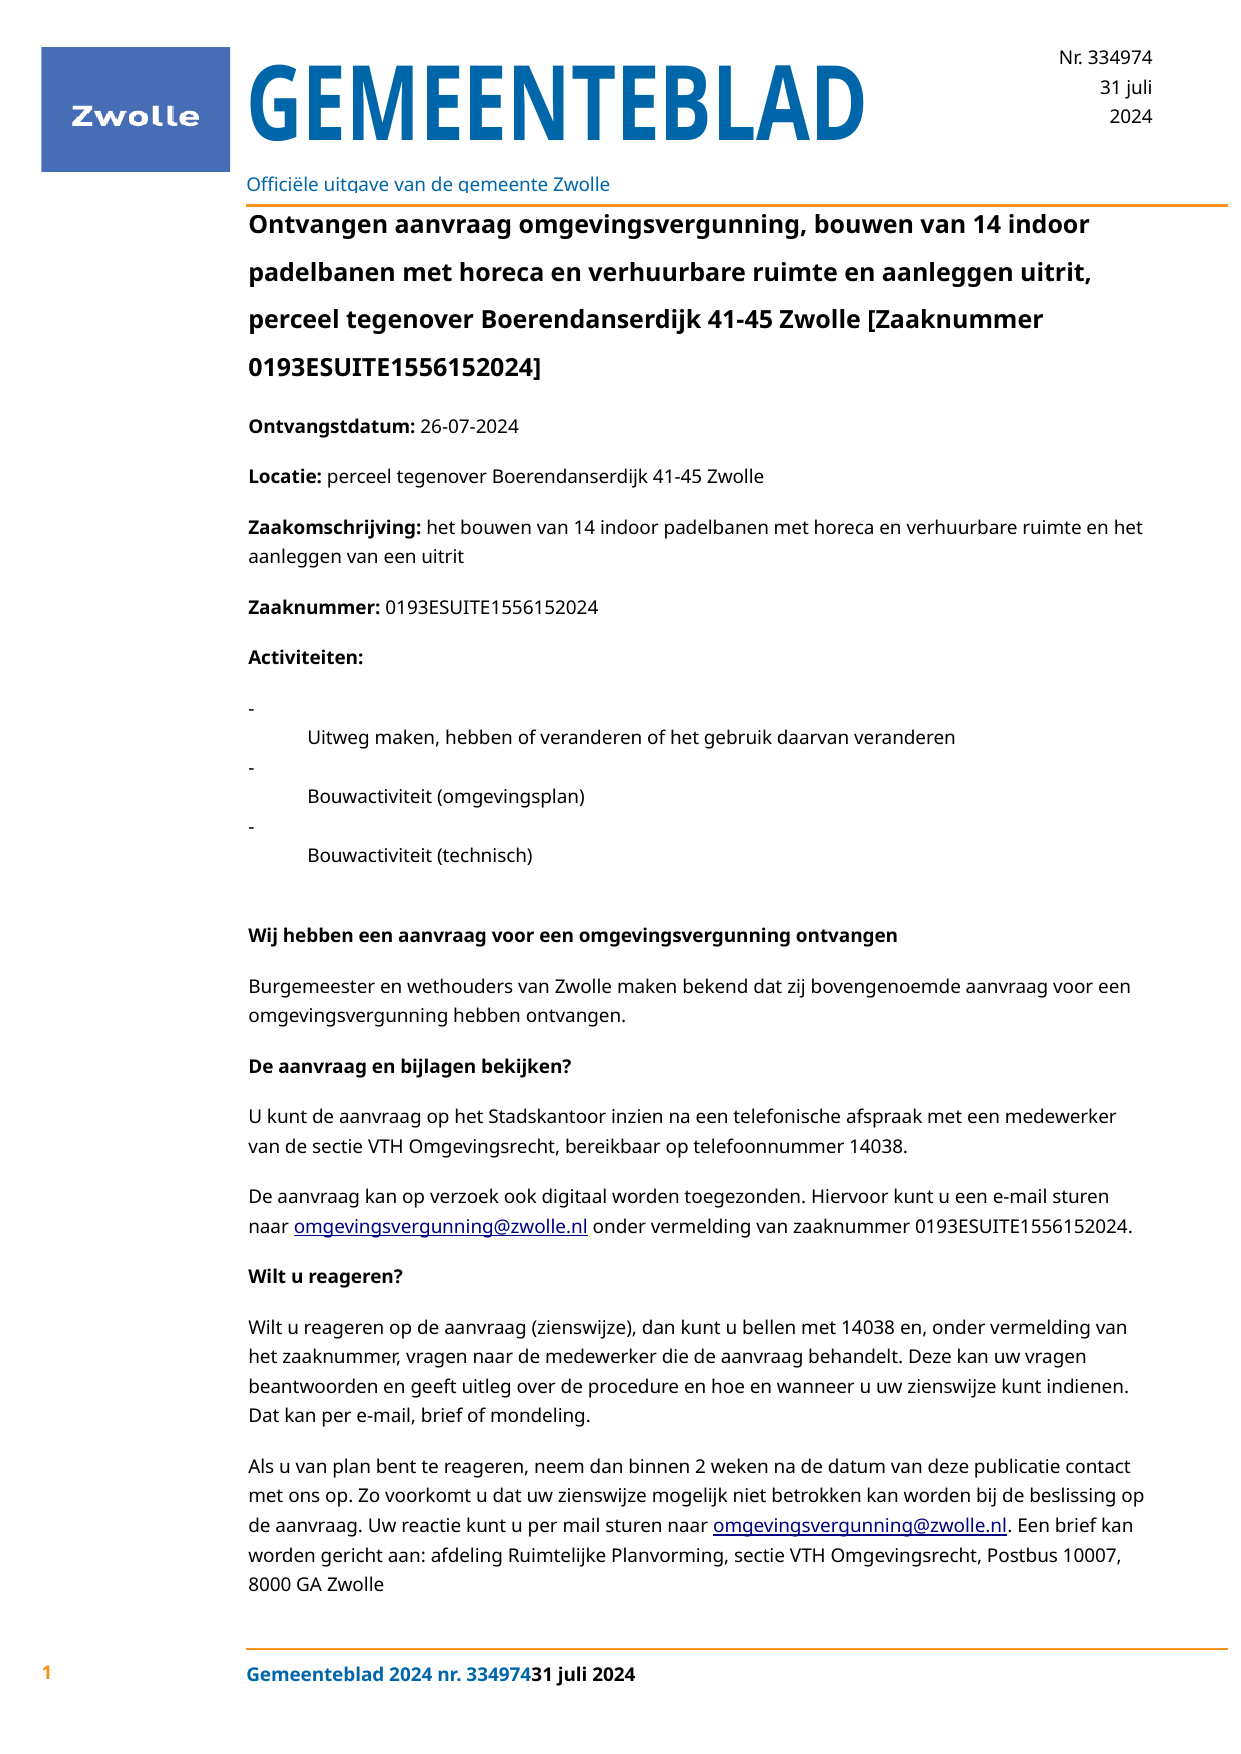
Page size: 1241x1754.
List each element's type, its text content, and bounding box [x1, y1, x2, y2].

list Bouwactiviteit (technisch) [248, 843, 1152, 868]
text Activiteiten: [248, 644, 1152, 670]
text Zaakomschrijving: het bouwen van 14 indoor padelbanen met horeca en verhuurbare ruimte en het aanleggen van een uitrit [248, 514, 1152, 569]
text De aanvraag kan op verzoek ook digitaal worden toegezonden. Hiervoor kunt u een e-mail sturen naar omgevingsvergunning@zwolle.nl onder vermelding van zaaknummer 0193ESUITE1556152024. [248, 1183, 1152, 1239]
text Wij hebben een aanvraag voor een omgevingsvergunning ontvangen [248, 923, 1152, 948]
text Wilt u reageren op de aanvraag (zienswijze), dan kunt u bellen met 14038 en, onder vermelding van het zaaknummer, vragen naar de medewerker die de aanvraag behandelt. Deze kan uw vragen beantwoorden en geeft uitleg over de procedure en hoe en wanneer u uw zienswijze kunt indienen. Dat kan per e-mail, brief of mondeling. [248, 1314, 1152, 1428]
list Uitweg maken, hebben of veranderen of het gebruik daarvan veranderen [248, 724, 1152, 750]
text Ontvangen aanvraag omgevingsvergunning, bouwen van 14 indoor padelbanen met horeca en verhuurbare ruimte en aanleggen uitrit, perceel tegenover Boerendanserdijk 41-45 Zwolle [Zaaknummer 0193ESUITE1556152024] [248, 207, 1152, 384]
text Ontvangstdatum: 26-07-2024 [248, 413, 1152, 439]
picture [41, 47, 231, 172]
text Burgemeester en wethouders van Zwolle maken bekend dat zij bovengenoemde aanvraag voor een omgevingsvergunning hebben ontvangen. [248, 973, 1152, 1028]
text Zaaknummer: 0193ESUITE1556152024 [248, 594, 1152, 620]
text U kunt de aanvraag op het Stadskantoor inzien na een telefonische afspraak met een medewerker van de sectie VTH Omgevingsrecht, bereikbaar op telefoonnummer 14038. [248, 1103, 1152, 1159]
list Bouwactiviteit (omgevingsplan) [248, 783, 1152, 809]
text Locatie: perceel tegenover Boerendanserdijk 41-45 Zwolle [248, 463, 1152, 489]
text Als u van plan bent te reageren, neem dan binnen 2 weken na de datum van deze publicatie contact met ons op. Zo voorkomt u dat uw zienswijze mogelijk niet betrokken kan worden bij de beslissing op de aanvraag. Uw reactie kunt u per mail sturen naar omgevingsvergunning@zwolle.nl. Een brief kan worden gericht aan: afdeling Ruimtelijke Planvorming, sectie VTH Omgevingsrecht, Postbus 10007, 8000 GA Zwolle [248, 1453, 1152, 1597]
text Wilt u reageren? [248, 1263, 1152, 1289]
text De aanvraag en bijlagen bekijken? [248, 1053, 1152, 1079]
